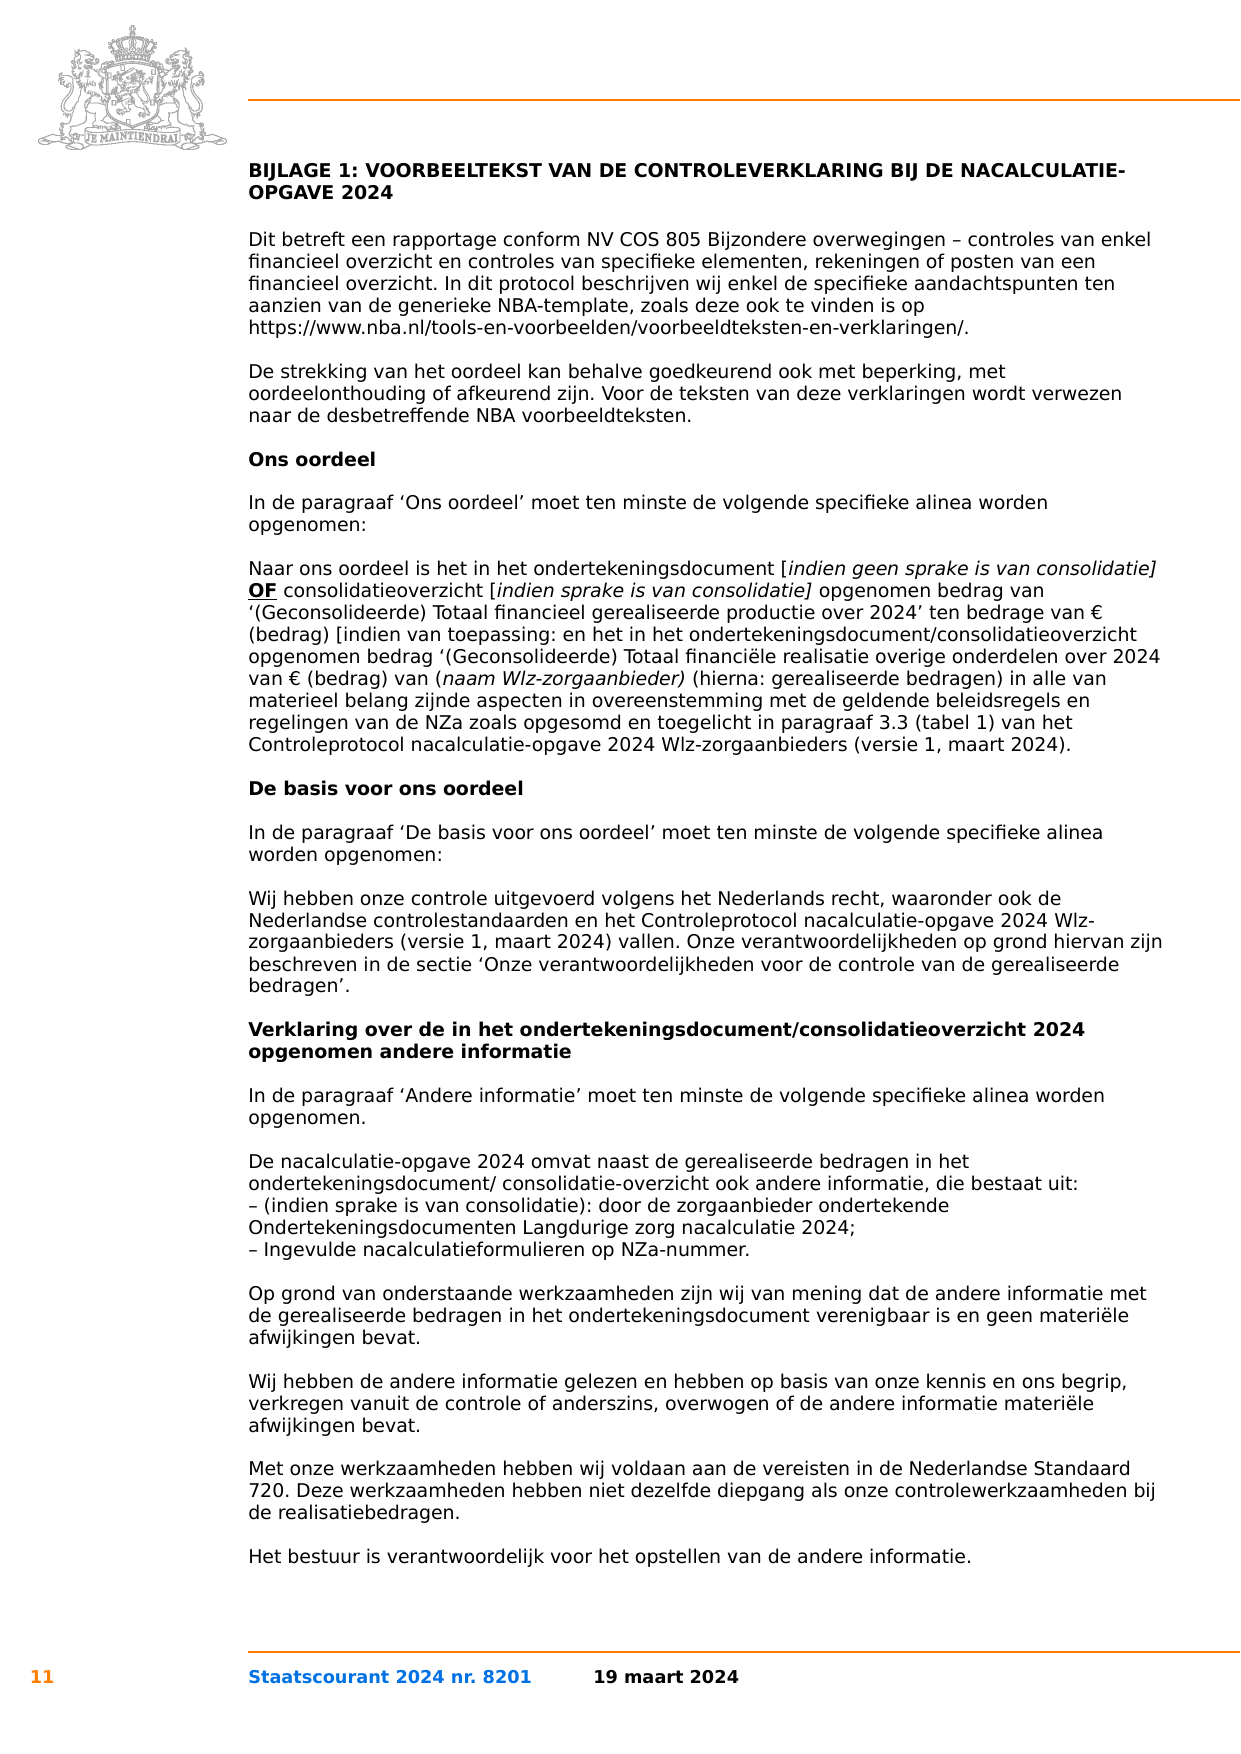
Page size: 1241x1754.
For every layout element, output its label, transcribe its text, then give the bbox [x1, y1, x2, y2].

text Op grond van onderstaande werkzaamheden zijn wij van mening dat de andere informatie met de gerealiseerde bedragen in het ondertekeningsdocument verenigbaar is en geen materiële afwijkingen bevat. [248, 1283, 1163, 1349]
text De nacalculatie-opgave 2024 omvat naast de gerealiseerde bedragen in het ondertekeningsdocument/ consolidatie-overzicht ook andere informatie, die bestaat uit: [248, 1151, 1163, 1195]
text Het bestuur is verantwoordelijk voor het opstellen van de andere informatie. [248, 1546, 1163, 1568]
text In de paragraaf ‘Andere informatie’ moet ten minste de volgende specifieke alinea worden opgenomen. [248, 1085, 1163, 1129]
subtitle Ons oordeel [248, 448, 1163, 470]
text De strekking van het oordeel kan behalve goedkeurend ook met beperking, met oordeelonthouding of afkeurend zijn. Voor de teksten van deze verklaringen wordt verwezen naar de desbetreffende NBA voorbeeldteksten. [248, 361, 1163, 427]
text – Ingevulde nacalculatieformulieren op NZa-nummer. [248, 1239, 1163, 1261]
text Wij hebben onze controle uitgevoerd volgens het Nederlands recht, waaronder ook de Nederlandse controlestandaarden en het Controleprotocol nacalculatie-opgave 2024 Wlz-zorgaanbieders (versie 1, maart 2024) vallen. Onze verantwoordelijkheden op grond hiervan zijn beschreven in de sectie ‘Onze verantwoordelijkheden voor de controle van de gerealiseerde bedragen’. [248, 887, 1163, 997]
picture [38, 25, 227, 150]
text In de paragraaf ‘De basis voor ons oordeel’ moet ten minste de volgende specifieke alinea worden opgenomen: [248, 822, 1163, 866]
text In de paragraaf ‘Ons oordeel’ moet ten minste de volgende specifieke alinea worden opgenomen: [248, 492, 1163, 536]
subtitle BIJLAGE 1: VOORBEELTEKST VAN DE CONTROLEVERKLARING BIJ DE NACALCULATIE-OPGAVE 2024 [248, 160, 1163, 204]
text Wij hebben de andere informatie gelezen en hebben op basis van onze kennis en ons begrip, verkregen vanuit de controle of anderszins, overwogen of de andere informatie materiële afwijkingen bevat. [248, 1371, 1163, 1436]
text Met onze werkzaamheden hebben wij voldaan aan de vereisten in de Nederlandse Standaard 720. Deze werkzaamheden hebben niet dezelfde diepgang als onze controlewerkzaamheden bij de realisatiebedragen. [248, 1458, 1163, 1524]
text Naar ons oordeel is het in het ondertekeningsdocument [indien geen sprake is van consolidatie] OF consolidatieoverzicht [indien sprake is van consolidatie] opgenomen bedrag van ‘(Geconsolideerde) Totaal financieel gerealiseerde productie over 2024’ ten bedrage van € (bedrag) [indien van toepassing: en het in het ondertekeningsdocument/consolidatieoverzicht opgenomen bedrag ‘(Geconsolideerde) Totaal financiële realisatie overige onderdelen over 2024 van € (bedrag) van (naam Wlz-zorgaanbieder) (hierna: gerealiseerde bedragen) in alle van materieel belang zijnde aspecten in overeenstemming met de geldende beleidsregels en regelingen van de NZa zoals opgesomd en toegelicht in paragraaf 3.3 (tabel 1) van het Controleprotocol nacalculatie-opgave 2024 Wlz-zorgaanbieders (versie 1, maart 2024). [248, 558, 1163, 756]
subtitle Verklaring over de in het ondertekeningsdocument/consolidatieoverzicht 2024 opgenomen andere informatie [248, 1019, 1163, 1063]
text – (indien sprake is van consolidatie): door de zorgaanbieder ondertekende Ondertekeningsdocumenten Langdurige zorg nacalculatie 2024; [248, 1195, 1163, 1239]
subtitle De basis voor ons oordeel [248, 778, 1163, 800]
text Dit betreft een rapportage conform NV COS 805 Bijzondere overwegingen – controles van enkel financieel overzicht en controles van specifieke elementen, rekeningen of posten van een financieel overzicht. In dit protocol beschrijven wij enkel de specifieke aandachtspunten ten aanzien van de generieke NBA-template, zoals deze ook te vinden is op https://www.nba.nl/tools-en-voorbeelden/voorbeeldteksten-en-verklaringen/. [248, 229, 1163, 339]
